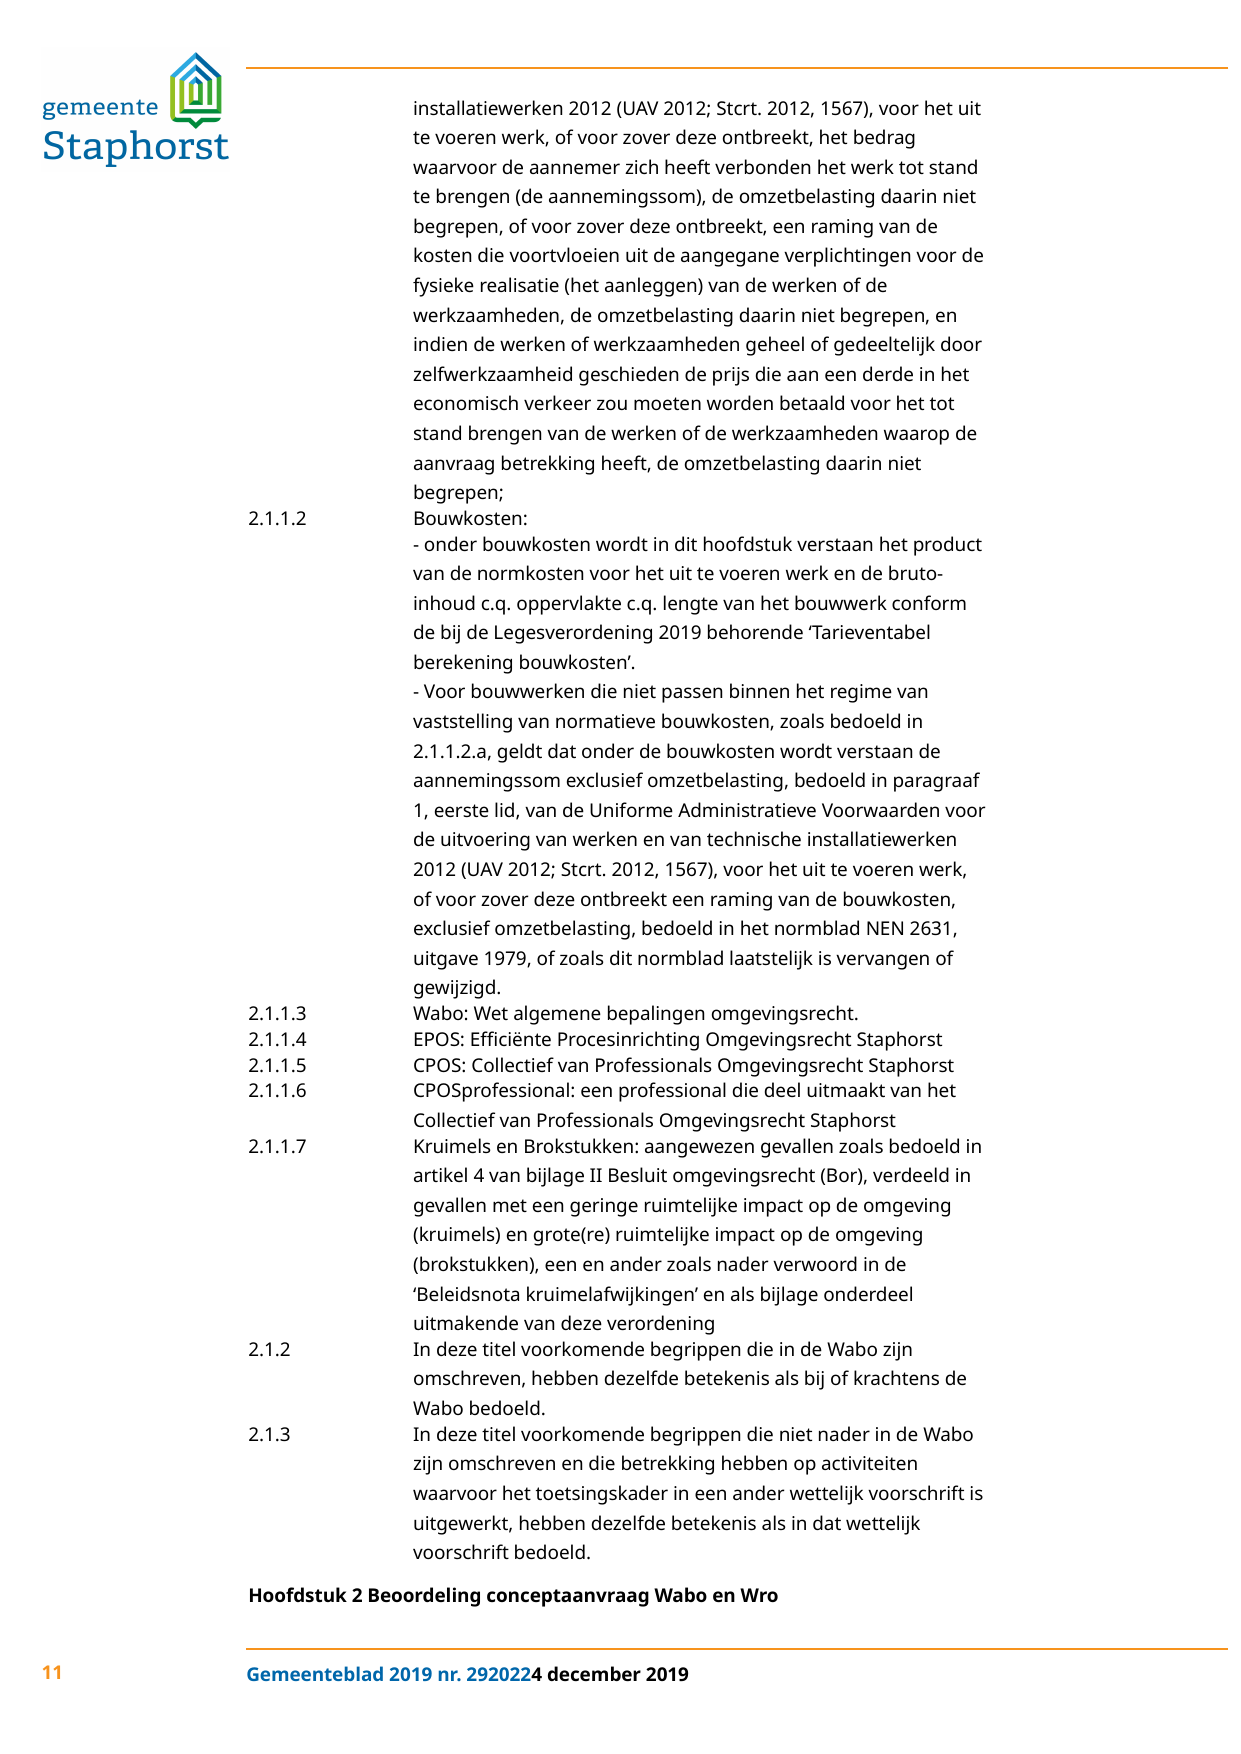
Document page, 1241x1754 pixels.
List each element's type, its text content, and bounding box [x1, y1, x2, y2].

table_cell 2.1.2 [248, 1336, 413, 1421]
table_cell 2.1.1.4 [248, 1026, 413, 1052]
picture [41, 47, 231, 172]
table_cell [987, 505, 1152, 531]
table_cell 2.1.3 [248, 1421, 413, 1565]
table_cell [987, 1000, 1152, 1026]
table_cell [987, 1336, 1152, 1421]
table_cell CPOSprofessional: een professional die deel uitmaakt van het Collectief van Professionals Omgevingsrecht Staphorst [413, 1078, 987, 1133]
table_cell [248, 95, 413, 505]
table_cell [248, 531, 413, 1000]
table_cell [987, 1421, 1152, 1565]
table_cell [987, 531, 1152, 1000]
table_cell [987, 95, 1152, 505]
table_cell 2.1.1.6 [248, 1078, 413, 1133]
table_cell Kruimels en Brokstukken: aangewezen gevallen zoals bedoeld in artikel 4 van bijlage II Besluit omgevingsrecht (Bor), verdeeld in gevallen met een geringe ruimtelijke impact op de omgeving (kruimels) en grote(re) ruimtelijke impact op de omgeving (brokstukken), een en ander zoals nader verwoord in de ‘Beleidsnota kruimelafwijkingen’ en als bijlage onderdeel uitmakende van deze verordening [413, 1133, 987, 1336]
table_cell [987, 1052, 1152, 1077]
table_cell 2.1.1.2 [248, 505, 413, 531]
table_cell In deze titel voorkomende begrippen die niet nader in de Wabo zijn omschreven en die betrekking hebben op activiteiten waarvoor het toetsingskader in een ander wettelijk voorschrift is uitgewerkt, hebben dezelfde betekenis als in dat wettelijk voorschrift bedoeld. [413, 1421, 987, 1565]
table_cell - onder bouwkosten wordt in dit hoofdstuk verstaan het product van de normkosten voor het uit te voeren werk en de bruto-inhoud c.q. oppervlakte c.q. lengte van het bouwwerk conform de bij de Legesverordening 2019 behorende ‘Tarieventabel berekening bouwkosten’. - Voor bouwwerken die niet passen binnen het regime van vaststelling van normatieve bouwkosten, zoals bedoeld in 2.1.1.2.a, geldt dat onder de bouwkosten wordt verstaan de aannemingssom exclusief omzetbelasting, bedoeld in paragraaf 1, eerste lid, van de Uniforme Administratieve Voorwaarden voor de uitvoering van werken en van technische installatiewerken 2012 (UAV 2012; Stcrt. 2012, 1567), voor het uit te voeren werk, of voor zover deze ontbreekt een raming van de bouwkosten, exclusief omzetbelasting, bedoeld in het normblad NEN 2631, uitgave 1979, of zoals dit normblad laatstelijk is vervangen of gewijzigd. [413, 531, 987, 1000]
table_cell EPOS: Efficiënte Procesinrichting Omgevingsrecht Staphorst [413, 1026, 987, 1052]
table_cell Wabo: Wet algemene bepalingen omgevingsrecht. [413, 1000, 987, 1026]
table_cell 2.1.1.7 [248, 1133, 413, 1336]
table_cell CPOS: Collectief van Professionals Omgevingsrecht Staphorst [413, 1052, 987, 1077]
table_cell [987, 1133, 1152, 1336]
table_cell 2.1.1.3 [248, 1000, 413, 1026]
table_cell Bouwkosten: [413, 505, 987, 531]
text Hoofdstuk 2 Beoordeling conceptaanvraag Wabo en Wro [248, 1582, 1152, 1607]
table_cell In deze titel voorkomende begrippen die in de Wabo zijn omschreven, hebben dezelfde betekenis als bij of krachtens de Wabo bedoeld. [413, 1336, 987, 1421]
table_cell [987, 1026, 1152, 1052]
table_cell [987, 1078, 1152, 1133]
table_cell 2.1.1.5 [248, 1052, 413, 1077]
table_cell installatiewerken 2012 (UAV 2012; Stcrt. 2012, 1567), voor het uit te voeren werk, of voor zover deze ontbreekt, het bedrag waarvoor de aannemer zich heeft verbonden het werk tot stand te brengen (de aannemingssom), de omzetbelasting daarin niet begrepen, of voor zover deze ontbreekt, een raming van de kosten die voortvloeien uit de aangegane verplichtingen voor de fysieke realisatie (het aanleggen) van de werken of de werkzaamheden, de omzetbelasting daarin niet begrepen, en indien de werken of werkzaamheden geheel of gedeeltelijk door zelfwerkzaamheid geschieden de prijs die aan een derde in het economisch verkeer zou moeten worden betaald voor het tot stand brengen van de werken of de werkzaamheden waarop de aanvraag betrekking heeft, de omzetbelasting daarin niet begrepen; [413, 95, 987, 505]
